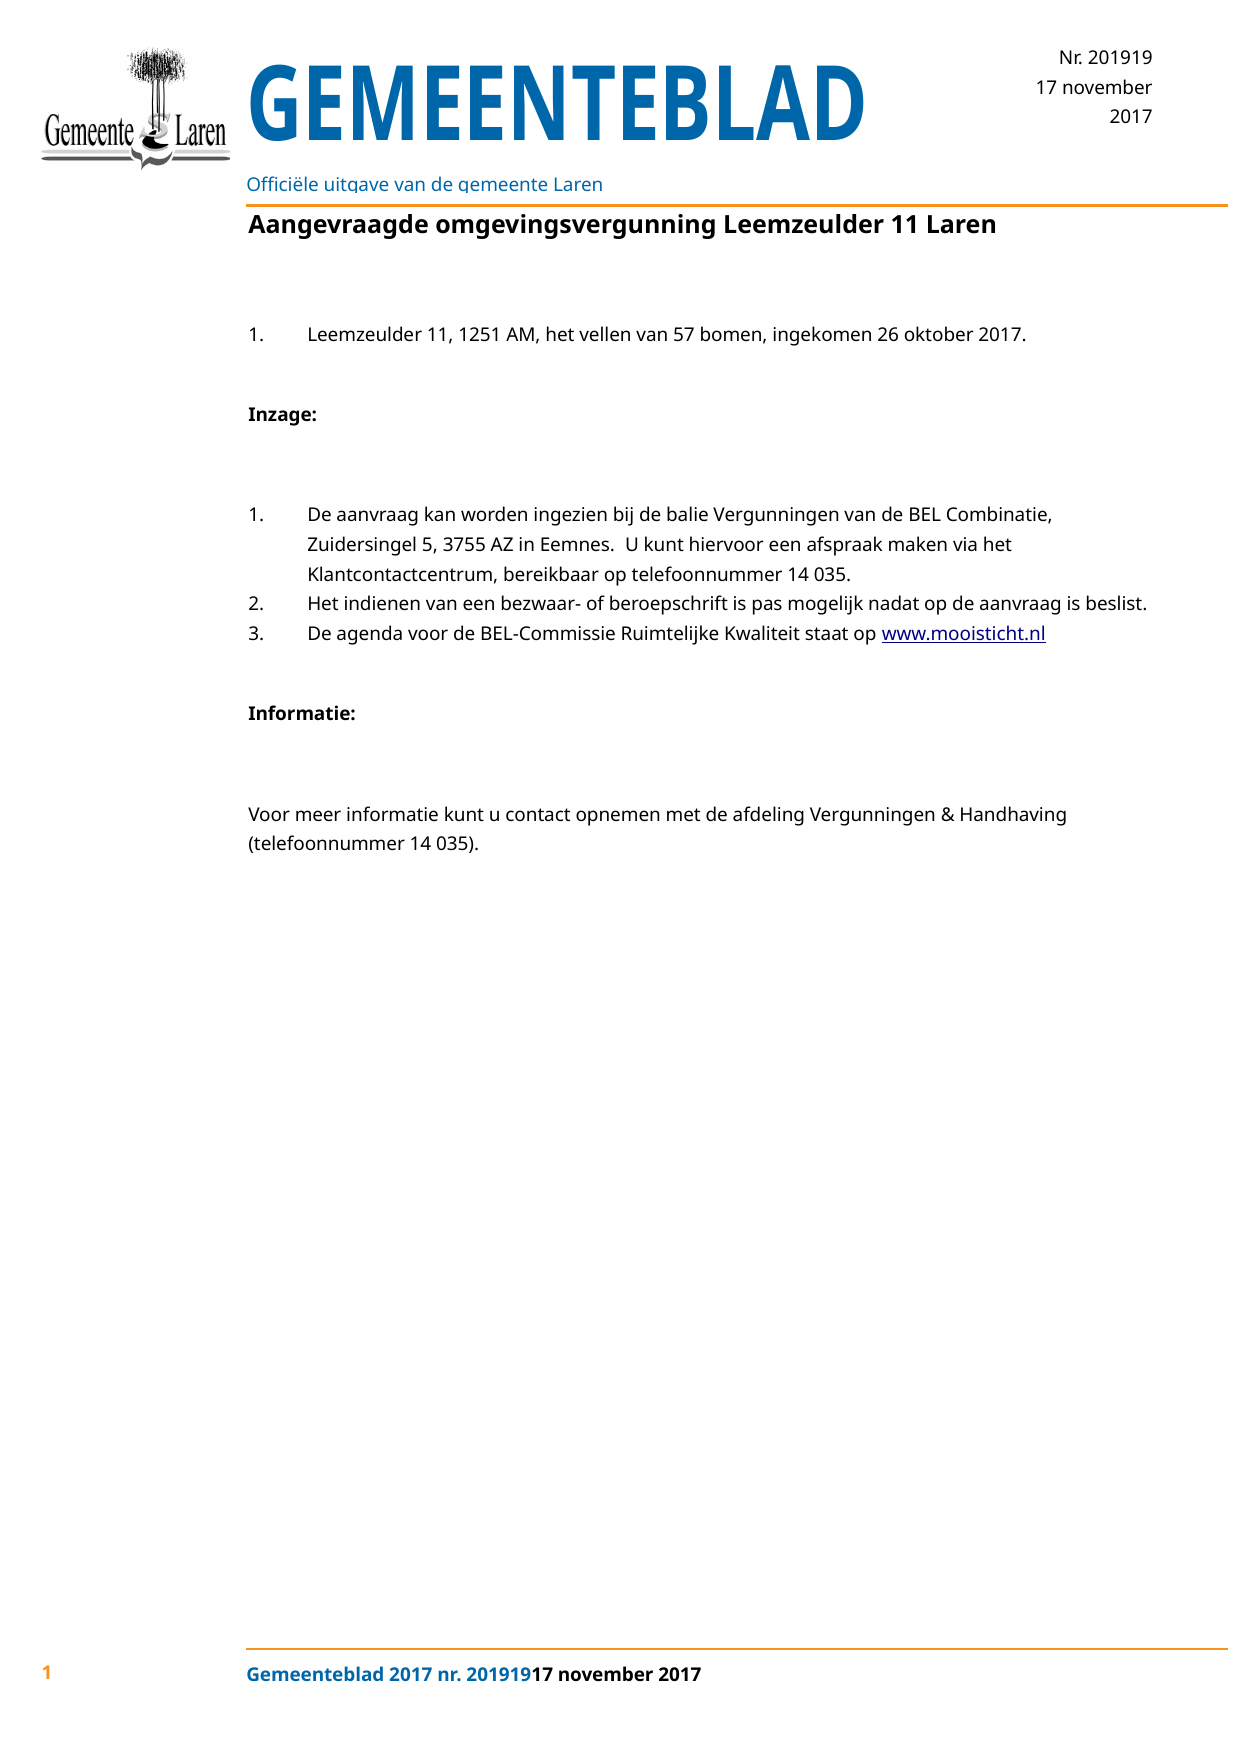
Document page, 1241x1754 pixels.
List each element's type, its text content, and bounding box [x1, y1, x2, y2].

list De agenda voor de BEL-Commissie Ruimtelijke Kwaliteit staat op www.mooisticht.nl [248, 620, 1152, 646]
list Het indienen van een bezwaar- of beroepschrift is pas mogelijk nadat op de aanvraag is beslist. [248, 590, 1152, 616]
text Aangevraagde omgevingsvergunning Leemzeulder 11 Laren [248, 207, 1152, 241]
text Voor meer informatie kunt u contact opnemen met de afdeling Vergunningen & Handhaving (telefoonnummer 14 035). [248, 801, 1152, 856]
text Informatie: [248, 700, 1152, 726]
picture [41, 47, 231, 172]
list De aanvraag kan worden ingezien bij de balie Vergunningen van de BEL Combinatie, Zuidersingel 5, 3755 AZ in Eemnes. U kunt hiervoor een afspraak maken via het Klantcontactcentrum, bereikbaar op telefoonnummer 14 035. [248, 502, 1152, 586]
text Inzage: [248, 401, 1152, 426]
list Leemzeulder 11, 1251 AM, het vellen van 57 bomen, ingekomen 26 oktober 2017. [248, 321, 1152, 346]
